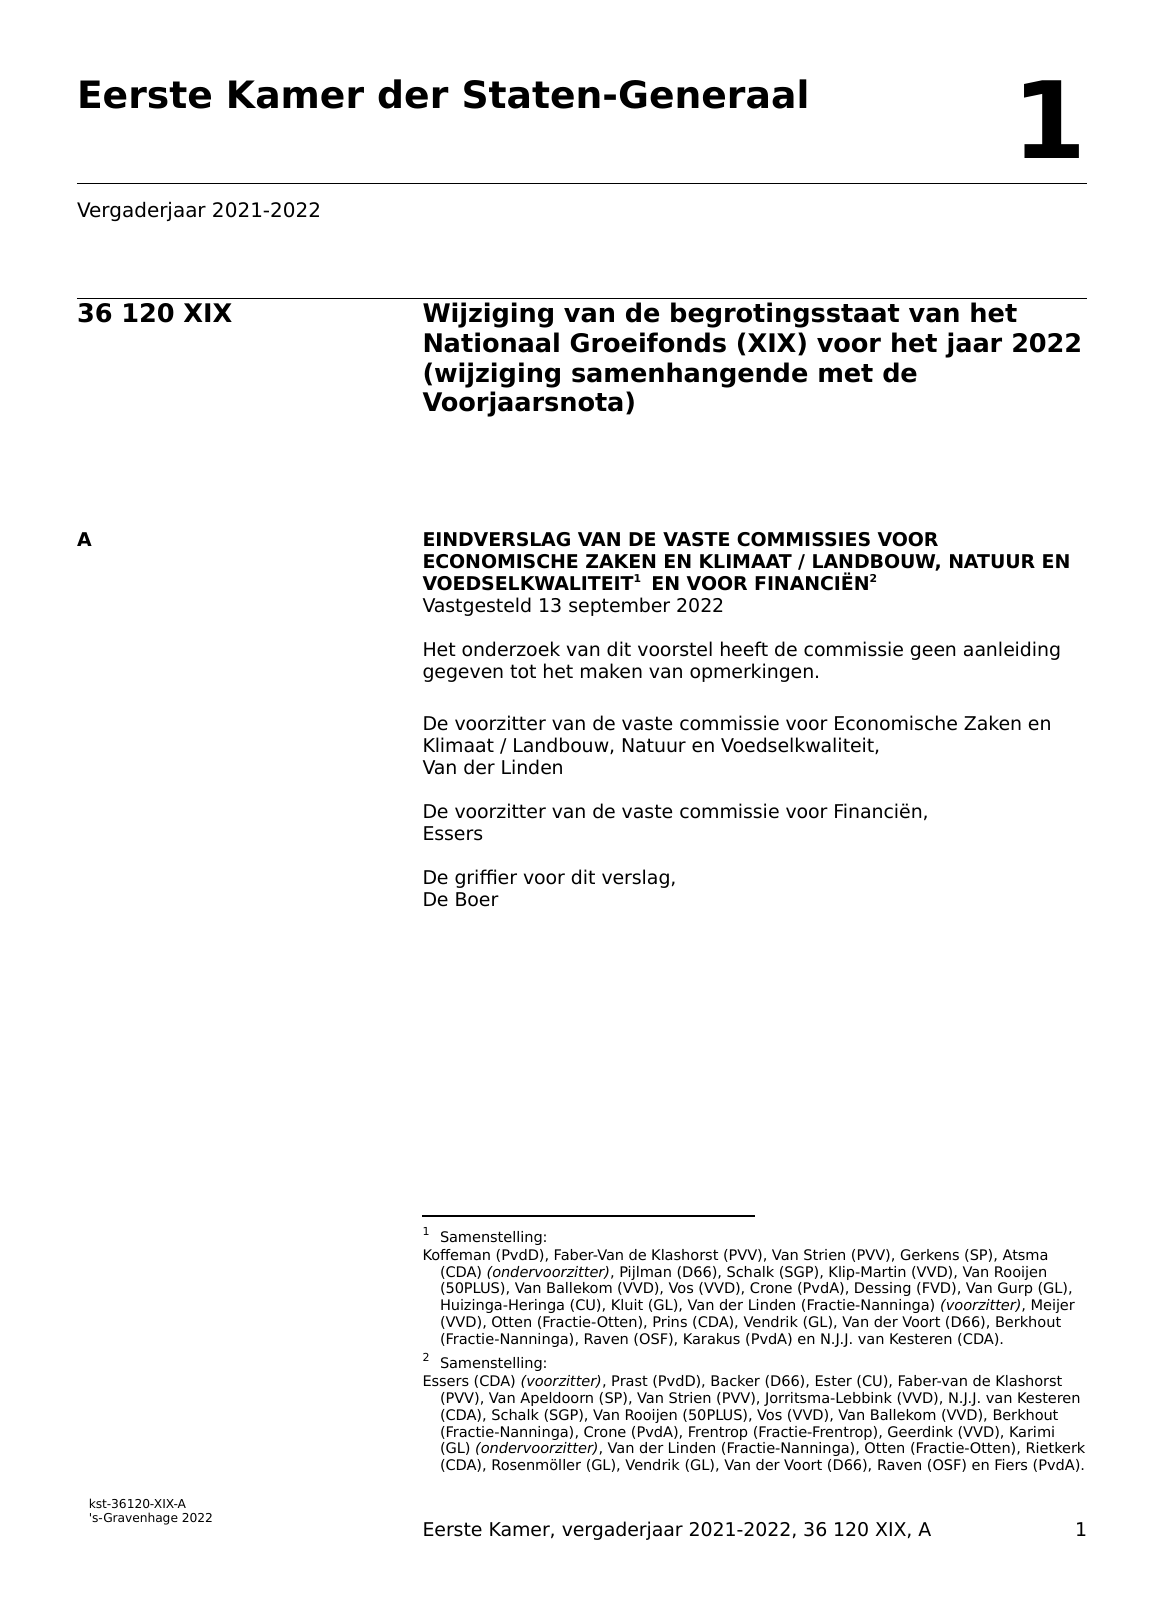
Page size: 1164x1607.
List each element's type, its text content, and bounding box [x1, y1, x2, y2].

text De voorzitter van de vaste commissie voor Economische Zaken en Klimaat / Landbouw, Natuur en Voedselkwaliteit, Van der Linden [422, 713, 1087, 779]
table_cell Vergaderjaar 2021-2022 [77, 184, 1087, 298]
subtitle A EINDVERSLAG VAN DE VASTE COMMISSIES VOOR ECONOMISCHE ZAKEN EN KLIMAAT / LANDBOUW, NATUUR EN VOEDSELKWALITEIT EN VOOR FINANCIËN [77, 529, 1087, 595]
table_header Eerste Kamer der Staten-Generaal [77, 59, 886, 183]
table_header 1 [886, 59, 1087, 183]
text 's-Gravenhage 2022 [88, 1511, 323, 1525]
text De voorzitter van de vaste commissie voor Financiën, Essers [422, 801, 1087, 845]
text Het onderzoek van dit voorstel heeft de commissie geen aanleiding gegeven tot het maken van opmerkingen. [422, 639, 1087, 683]
text Vastgesteld 13 september 2022 [422, 595, 1087, 617]
text Essers (CDA) (voorzitter), Prast (PvdD), Backer (D66), Ester (CU), Faber-van de Klashorst (PVV), Van Apeldoorn (SP), Van Strien (PVV), Jorritsma-Lebbink (VVD), N.J.J. van Kesteren (CDA), Schalk (SGP), Van Rooijen (50PLUS), Vos (VVD), Van Ballekom (VVD), Berkhout (Fractie-Nanninga), Crone (PvdA), Frentrop (Fractie-Frentrop), Geerdink (VVD), Karimi (GL) (ondervoorzitter), Van der Linden (Fractie-Nanninga), Otten (Fractie-Otten), Rietkerk (CDA), Rosenmöller (GL), Vendrik (GL), Van der Voort (D66), Raven (OSF) en Fiers (PvdA). [422, 1373, 1087, 1474]
text De griffier voor dit verslag, De Boer [422, 867, 1087, 911]
text Samenstelling: [422, 1225, 1087, 1247]
text kst-36120-XIX-A [88, 1497, 323, 1511]
text Koffeman (PvdD), Faber-Van de Klashorst (PVV), Van Strien (PVV), Gerkens (SP), Atsma (CDA) (ondervoorzitter), Pijlman (D66), Schalk (SGP), Klip-Martin (VVD), Van Rooijen (50PLUS), Van Ballekom (VVD), Vos (VVD), Crone (PvdA), Dessing (FVD), Van Gurp (GL), Huizinga-Heringa (CU), Kluit (GL), Van der Linden (Fractie-Nanninga) (voorzitter), Meijer (VVD), Otten (Fractie-Otten), Prins (CDA), Vendrik (GL), Van der Voort (D66), Berkhout (Fractie-Nanninga), Raven (OSF), Karakus (PvdA) en N.J.J. van Kesteren (CDA). [422, 1247, 1087, 1348]
subtitle 36 120 XIX Wijziging van de begrotingsstaat van het Nationaal Groeifonds (XIX) voor het jaar 2022 (wijziging samenhangende met de Voorjaarsnota) [77, 299, 1087, 418]
text Samenstelling: [422, 1351, 1087, 1373]
